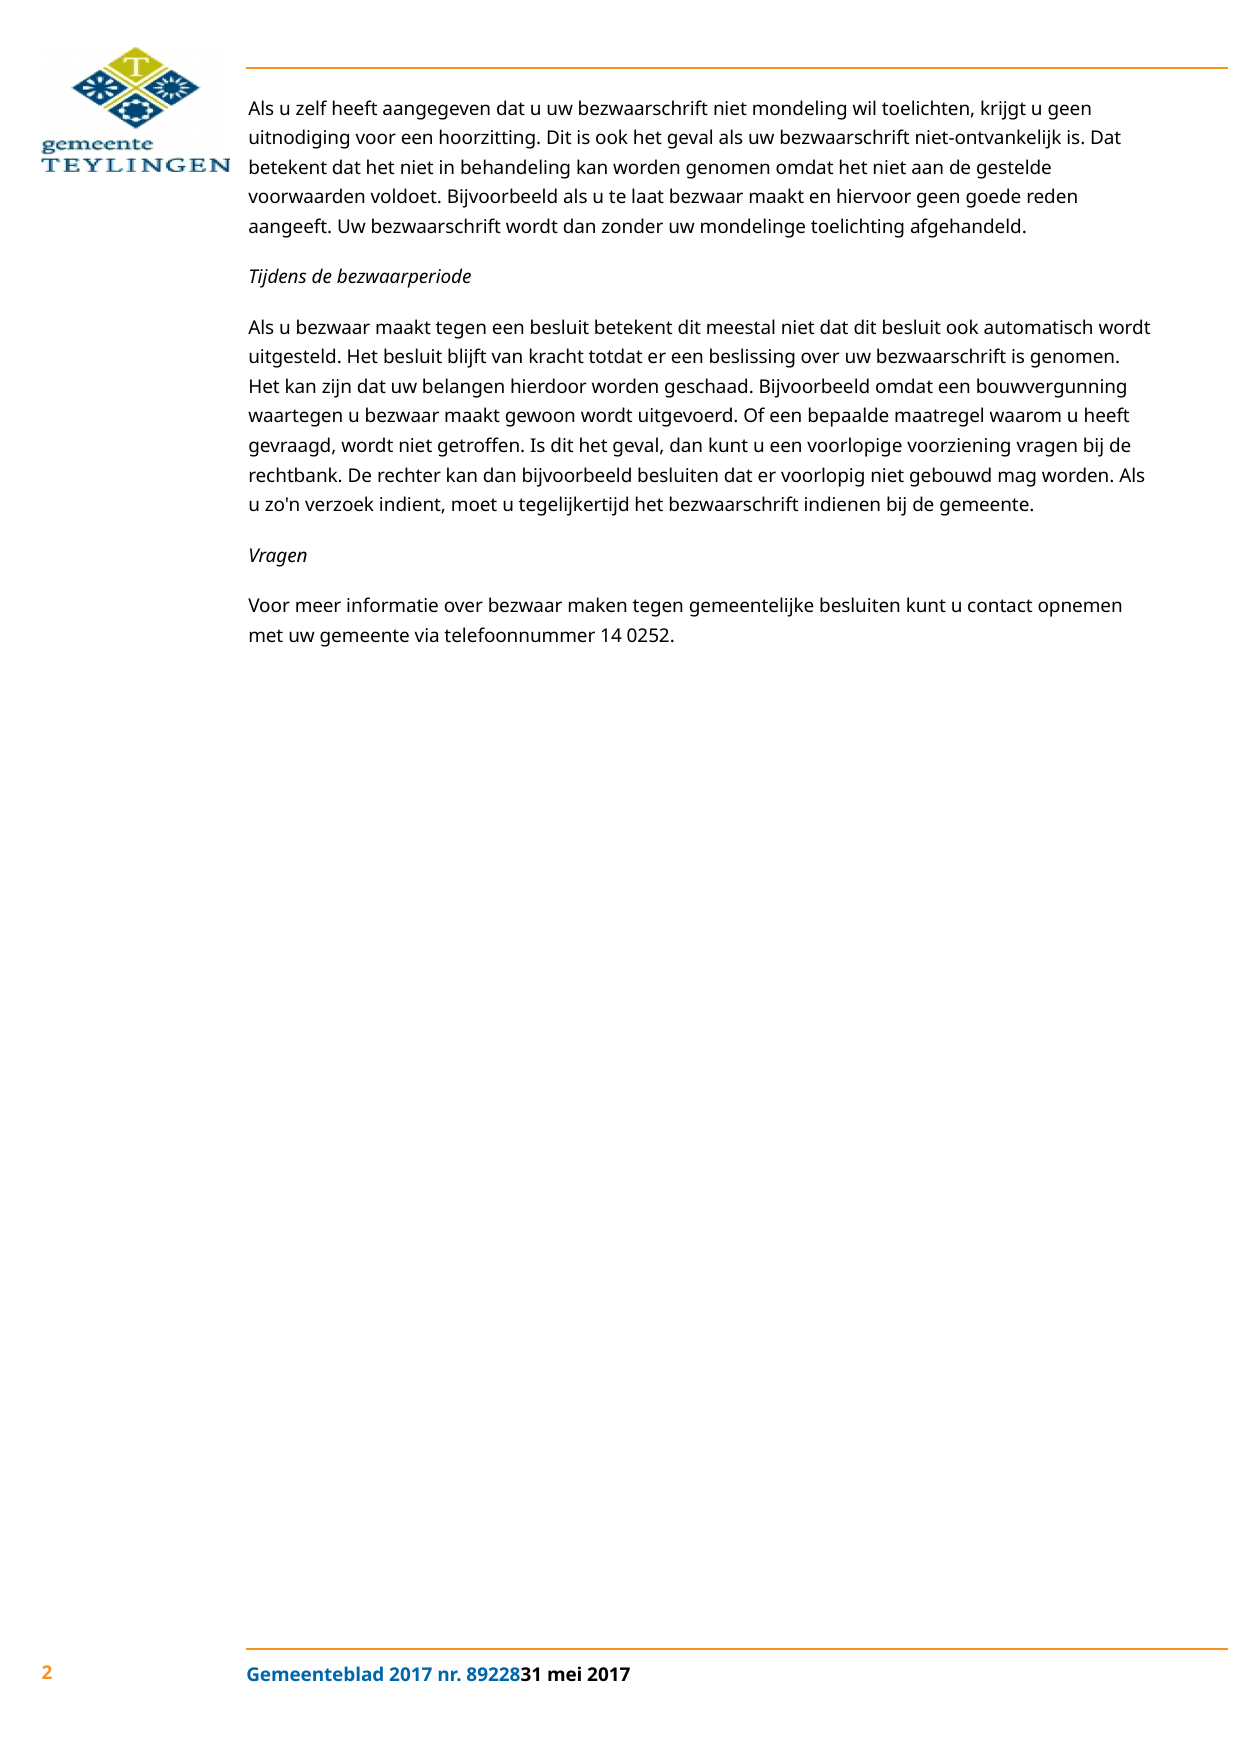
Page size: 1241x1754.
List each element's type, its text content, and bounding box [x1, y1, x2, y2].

picture [41, 47, 231, 172]
text Vragen [248, 542, 1152, 568]
text Voor meer informatie over bezwaar maken tegen gemeentelijke besluiten kunt u contact opnemen met uw gemeente via telefoonnummer 14 0252. [248, 592, 1152, 648]
text Als u bezwaar maakt tegen een besluit betekent dit meestal niet dat dit besluit ook automatisch wordt uitgesteld. Het besluit blijft van kracht totdat er een beslissing over uw bezwaarschrift is genomen. Het kan zijn dat uw belangen hierdoor worden geschaad. Bijvoorbeeld omdat een bouwvergunning waartegen u bezwaar maakt gewoon wordt uitgevoerd. Of een bepaalde maatregel waarom u heeft gevraagd, wordt niet getroffen. Is dit het geval, dan kunt u een voorlopige voorziening vragen bij de rechtbank. De rechter kan dan bijvoorbeeld besluiten dat er voorlopig niet gebouwd mag worden. Als u zo'n verzoek indient, moet u tegelijkertijd het bezwaarschrift indienen bij de gemeente. [248, 314, 1152, 517]
text Tijdens de bezwaarperiode [248, 263, 1152, 289]
text Als u zelf heeft aangegeven dat u uw bezwaarschrift niet mondeling wil toelichten, krijgt u geen uitnodiging voor een hoorzitting. Dit is ook het geval als uw bezwaarschrift niet-ontvankelijk is. Dat betekent dat het niet in behandeling kan worden genomen omdat het niet aan de gestelde voorwaarden voldoet. Bijvoorbeeld als u te laat bezwaar maakt en hiervoor geen goede reden aangeeft. Uw bezwaarschrift wordt dan zonder uw mondelinge toelichting afgehandeld. [248, 95, 1152, 239]
